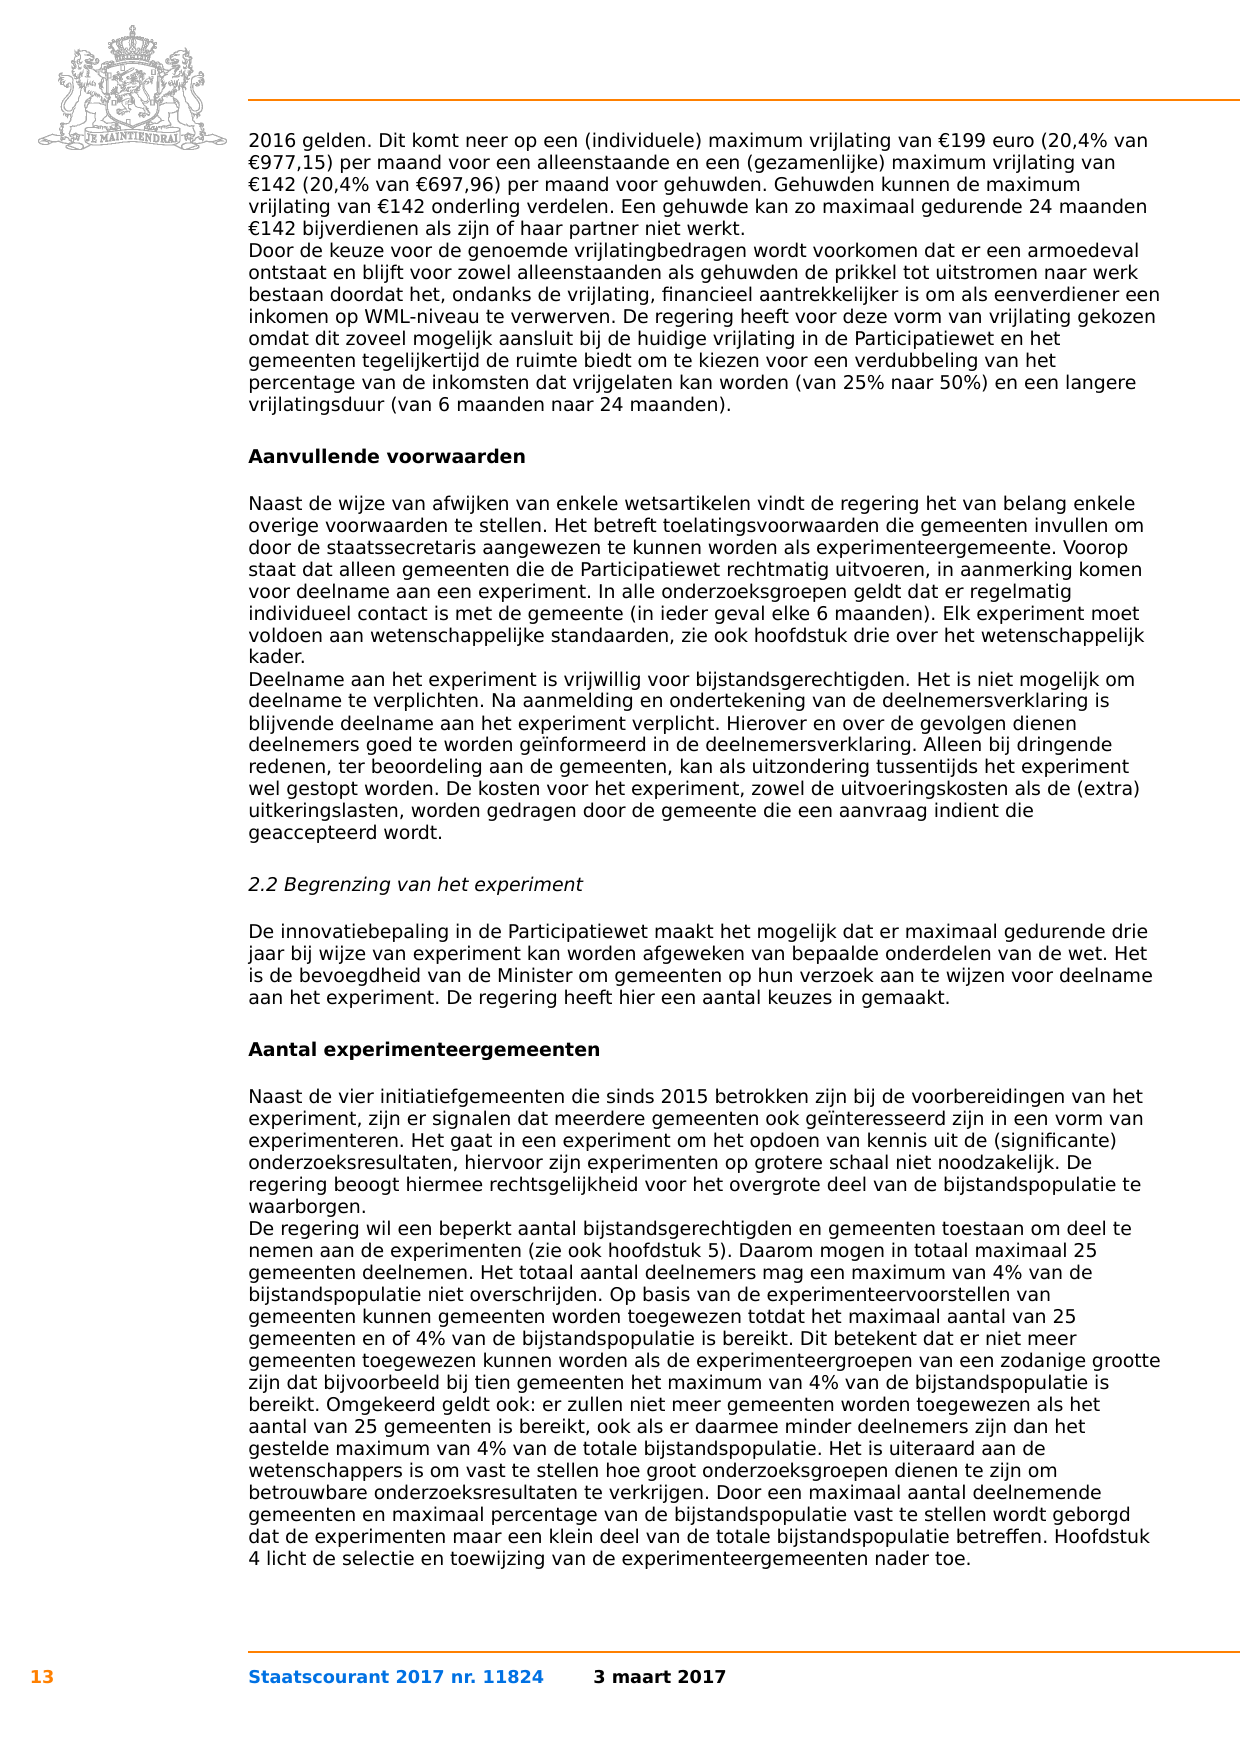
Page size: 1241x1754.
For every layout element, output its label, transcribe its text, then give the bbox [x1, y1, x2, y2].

text De innovatiebepaling in de Participatiewet maakt het mogelijk dat er maximaal gedurende drie jaar bij wijze van experiment kan worden afgeweken van bepaalde onderdelen van de wet. Het is de bevoegdheid van de Minister om gemeenten op hun verzoek aan te wijzen voor deelname aan het experiment. De regering heeft hier een aantal keuzes in gemaakt. [248, 921, 1163, 1009]
text Naast de vier initiatiefgemeenten die sinds 2015 betrokken zijn bij de voorbereidingen van het experiment, zijn er signalen dat meerdere gemeenten ook geïnteresseerd zijn in een vorm van experimenteren. Het gaat in een experiment om het opdoen van kennis uit de (significante) onderzoeksresultaten, hiervoor zijn experimenten op grotere schaal niet noodzakelijk. De regering beoogt hiermee rechtsgelijkheid voor het overgrote deel van de bijstandspopulatie te waarborgen. [248, 1086, 1163, 1218]
text 2016 gelden. Dit komt neer op een (individuele) maximum vrijlating van €199 euro (20,4% van €977,15) per maand voor een alleenstaande en een (gezamenlijke) maximum vrijlating van €142 (20,4% van €697,96) per maand voor gehuwden. Gehuwden kunnen de maximum vrijlating van €142 onderling verdelen. Een gehuwde kan zo maximaal gedurende 24 maanden €142 bijverdienen als zijn of haar partner niet werkt. [248, 130, 1163, 240]
subtitle 2.2 Begrenzing van het experiment [248, 874, 1163, 896]
text De regering wil een beperkt aantal bijstandsgerechtigden en gemeenten toestaan om deel te nemen aan de experimenten (zie ook hoofdstuk 5). Daarom mogen in totaal maximaal 25 gemeenten deelnemen. Het totaal aantal deelnemers mag een maximum van 4% van de bijstandspopulatie niet overschrijden. Op basis van de experimenteervoorstellen van gemeenten kunnen gemeenten worden toegewezen totdat het maximaal aantal van 25 gemeenten en of 4% van de bijstandspopulatie is bereikt. Dit betekent dat er niet meer gemeenten toegewezen kunnen worden als de experimenteergroepen van een zodanige grootte zijn dat bijvoorbeeld bij tien gemeenten het maximum van 4% van de bijstandspopulatie is bereikt. Omgekeerd geldt ook: er zullen niet meer gemeenten worden toegewezen als het aantal van 25 gemeenten is bereikt, ook als er daarmee minder deelnemers zijn dan het gestelde maximum van 4% van de totale bijstandspopulatie. Het is uiteraard aan de wetenschappers is om vast te stellen hoe groot onderzoeksgroepen dienen te zijn om betrouwbare onderzoeksresultaten te verkrijgen. Door een maximaal aantal deelnemende gemeenten en maximaal percentage van de bijstandspopulatie vast te stellen wordt geborgd dat de experimenten maar een klein deel van de totale bijstandspopulatie betreffen. Hoofdstuk 4 licht de selectie en toewijzing van de experimenteergemeenten nader toe. [248, 1218, 1163, 1570]
text Naast de wijze van afwijken van enkele wetsartikelen vindt de regering het van belang enkele overige voorwaarden te stellen. Het betreft toelatingsvoorwaarden die gemeenten invullen om door de staatssecretaris aangewezen te kunnen worden als experimenteergemeente. Voorop staat dat alleen gemeenten die de Participatiewet rechtmatig uitvoeren, in aanmerking komen voor deelname aan een experiment. In alle onderzoeksgroepen geldt dat er regelmatig individueel contact is met de gemeente (in ieder geval elke 6 maanden). Elk experiment moet voldoen aan wetenschappelijke standaarden, zie ook hoofdstuk drie over het wetenschappelijk kader. [248, 493, 1163, 668]
picture [38, 25, 227, 150]
text Deelname aan het experiment is vrijwillig voor bijstandsgerechtigden. Het is niet mogelijk om deelname te verplichten. Na aanmelding en ondertekening van de deelnemersverklaring is blijvende deelname aan het experiment verplicht. Hierover en over de gevolgen dienen deelnemers goed te worden geïnformeerd in de deelnemersverklaring. Alleen bij dringende redenen, ter beoordeling aan de gemeenten, kan als uitzondering tussentijds het experiment wel gestopt worden. De kosten voor het experiment, zowel de uitvoeringskosten als de (extra) uitkeringslasten, worden gedragen door de gemeente die een aanvraag indient die geaccepteerd wordt. [248, 668, 1163, 844]
text Door de keuze voor de genoemde vrijlatingbedragen wordt voorkomen dat er een armoedeval ontstaat en blijft voor zowel alleenstaanden als gehuwden de prikkel tot uitstromen naar werk bestaan doordat het, ondanks de vrijlating, financieel aantrekkelijker is om als eenverdiener een inkomen op WML-niveau te verwerven. De regering heeft voor deze vorm van vrijlating gekozen omdat dit zoveel mogelijk aansluit bij de huidige vrijlating in de Participatiewet en het gemeenten tegelijkertijd de ruimte biedt om te kiezen voor een verdubbeling van het percentage van de inkomsten dat vrijgelaten kan worden (van 25% naar 50%) en een langere vrijlatingsduur (van 6 maanden naar 24 maanden). [248, 240, 1163, 416]
subtitle Aantal experimenteergemeenten [248, 1039, 1163, 1061]
subtitle Aanvullende voorwaarden [248, 446, 1163, 468]
